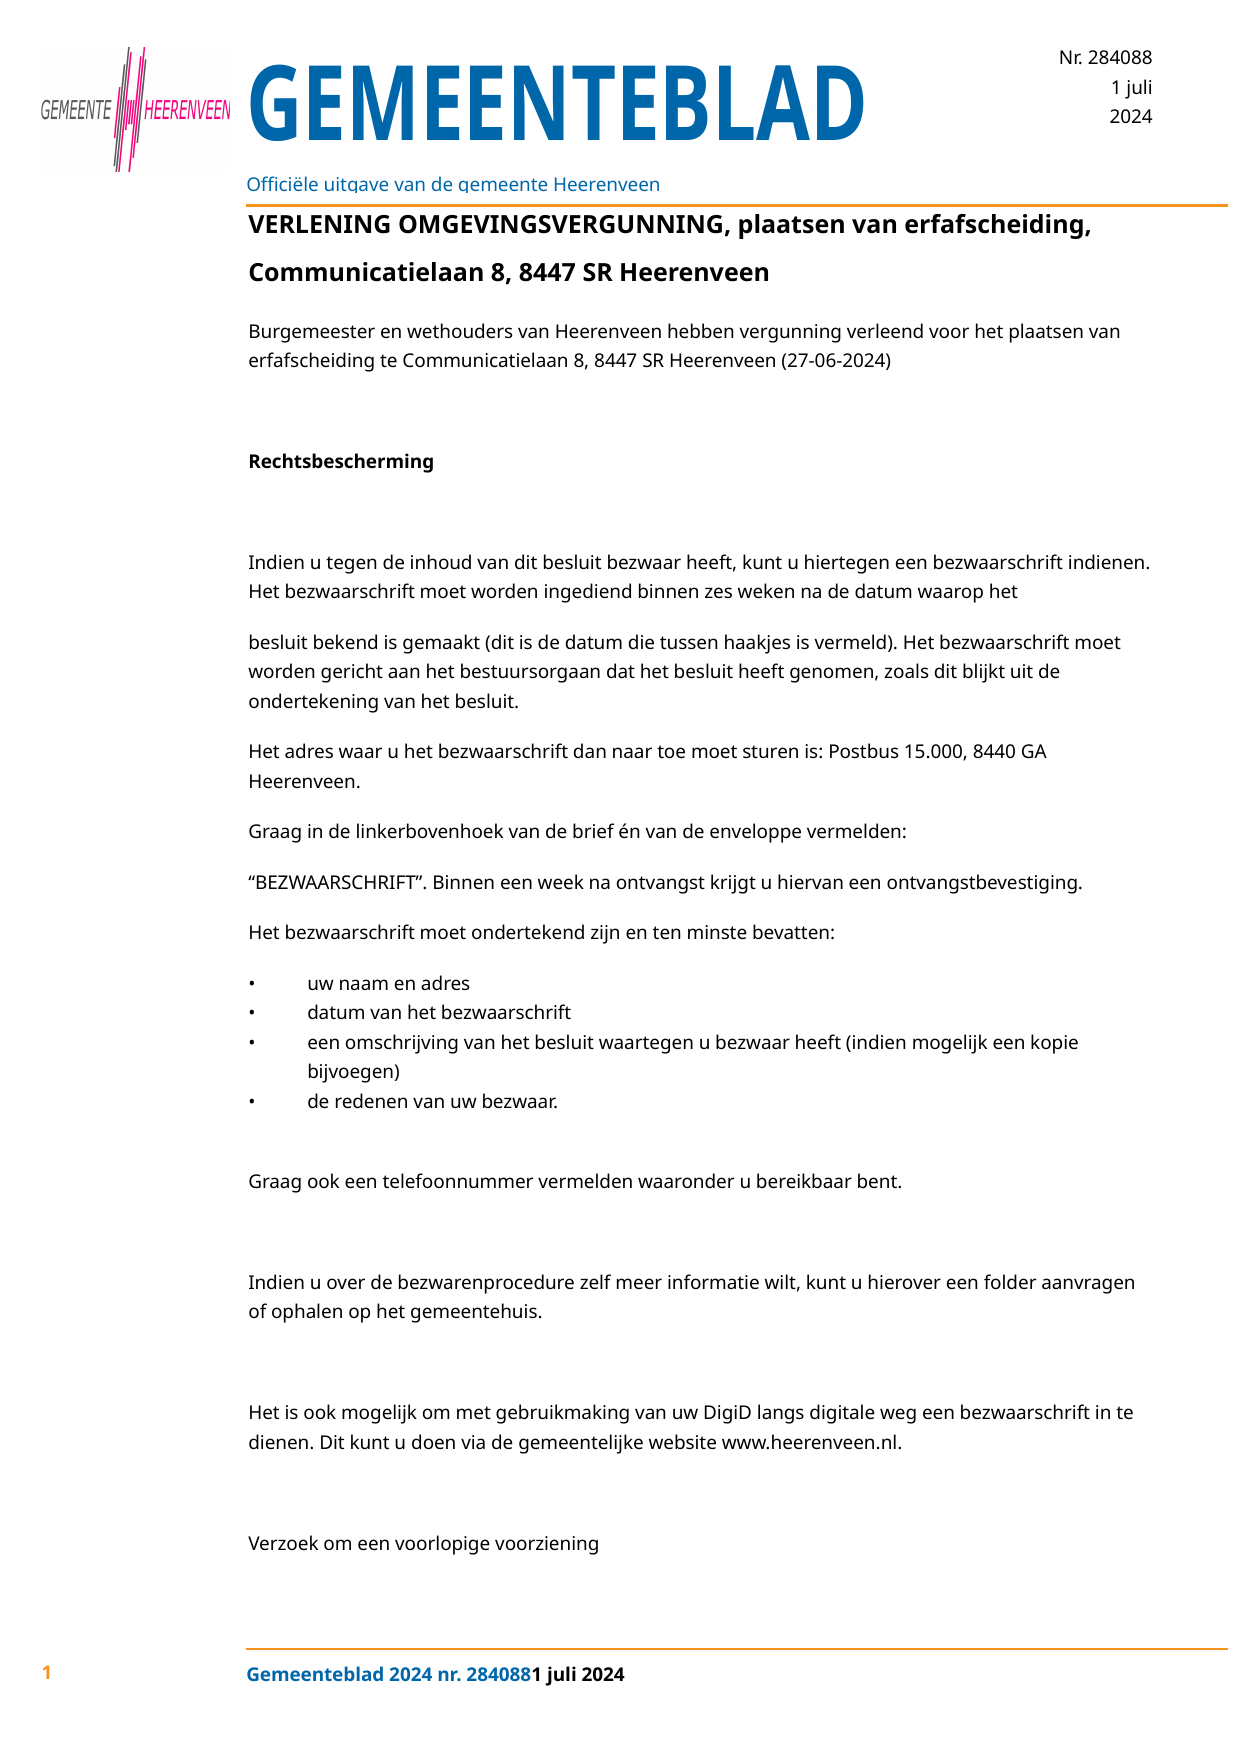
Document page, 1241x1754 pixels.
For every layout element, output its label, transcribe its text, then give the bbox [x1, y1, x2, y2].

text Burgemeester en wethouders van Heerenveen hebben vergunning verleend voor het plaatsen van erfafscheiding te Communicatielaan 8, 8447 SR Heerenveen (27-06-2024) [248, 318, 1152, 373]
text Indien u tegen de inhoud van dit besluit bezwaar heeft, kunt u hiertegen een bezwaarschrift indienen. Het bezwaarschrift moet worden ingediend binnen zes weken na de datum waarop het [248, 549, 1152, 604]
text “BEZWAARSCHRIFT”. Binnen een week na ontvangst krijgt u hiervan een ontvangstbevestiging. [248, 869, 1152, 895]
text Het is ook mogelijk om met gebruikmaking van uw DigiD langs digitale weg een bezwaarschrift in te dienen. Dit kunt u doen via de gemeentelijke website www.heerenveen.nl. [248, 1399, 1152, 1455]
text Het adres waar u het bezwaarschrift dan naar toe moet sturen is: Postbus 15.000, 8440 GA Heerenveen. [248, 739, 1152, 794]
list datum van het bezwaarschrift [248, 999, 1152, 1025]
picture [41, 47, 231, 172]
text Graag in de linkerbovenhoek van de brief én van de enveloppe vermelden: [248, 819, 1152, 844]
list een omschrijving van het besluit waartegen u bezwaar heeft (indien mogelijk een kopie bijvoegen) [248, 1029, 1152, 1084]
text Graag ook een telefoonnummer vermelden waaronder u bereikbaar bent. [248, 1168, 1152, 1194]
text VERLENING OMGEVINGSVERGUNNING, plaatsen van erfafscheiding, Communicatielaan 8, 8447 SR Heerenveen [248, 207, 1152, 288]
text Rechtsbescherming [248, 448, 1152, 474]
list de redenen van uw bezwaar. [248, 1088, 1152, 1114]
text Indien u over de bezwarenprocedure zelf meer informatie wilt, kunt u hierover een folder aanvragen of ophalen op het gemeentehuis. [248, 1269, 1152, 1324]
text Verzoek om een voorlopige voorziening [248, 1530, 1152, 1556]
text besluit bekend is gemaakt (dit is de datum die tussen haakjes is vermeld). Het bezwaarschrift moet worden gericht aan het bestuursorgaan dat het besluit heeft genomen, zoals dit blijkt uit de ondertekening van het besluit. [248, 629, 1152, 714]
text Het bezwaarschrift moet ondertekend zijn en ten minste bevatten: [248, 919, 1152, 945]
list uw naam en adres [248, 970, 1152, 996]
